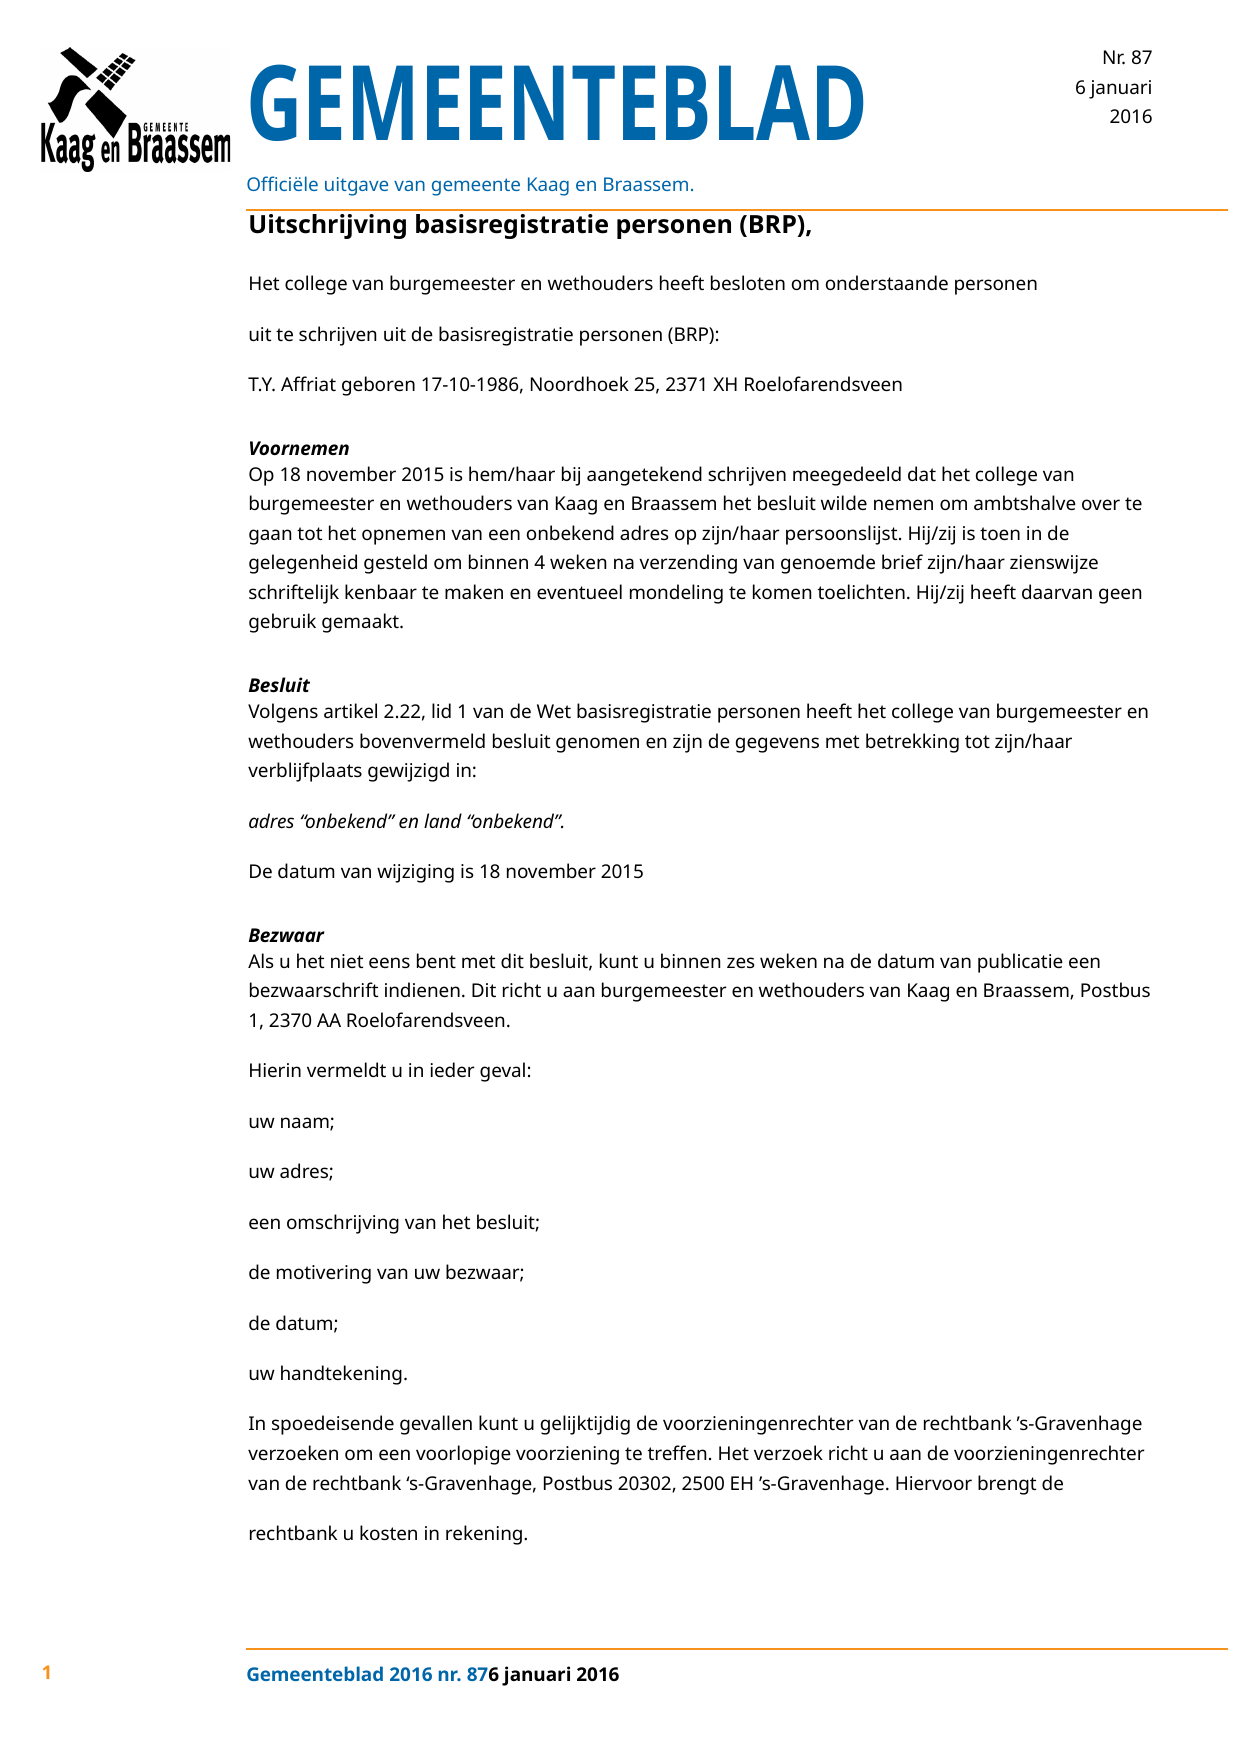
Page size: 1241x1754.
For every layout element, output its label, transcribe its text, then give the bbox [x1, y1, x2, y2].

text Als u het niet eens bent met dit besluit, kunt u binnen zes weken na de datum van publicatie een bezwaarschrift indienen. Dit richt u aan burgemeester en wethouders van Kaag en Braassem, Postbus 1, 2370 AA Roelofarendsveen. [248, 948, 1152, 1033]
text uw naam; [248, 1108, 1152, 1134]
text Op 18 november 2015 is hem/haar bij aangetekend schrijven meegedeeld dat het college van burgemeester en wethouders van Kaag en Braassem het besluit wilde nemen om ambtshalve over te gaan tot het opnemen van een onbekend adres op zijn/haar persoonslijst. Hij/zij is toen in de gelegenheid gesteld om binnen 4 weken na verzending van genoemde brief zijn/haar zienswijze schriftelijk kenbaar te maken en eventueel mondeling te komen toelichten. Hij/zij heeft daarvan geen gebruik gemaakt. [248, 461, 1152, 634]
picture [41, 47, 231, 172]
text uw adres; [248, 1158, 1152, 1184]
text De datum van wijziging is 18 november 2015 [248, 858, 1152, 884]
text Hierin vermeldt u in ieder geval: [248, 1058, 1152, 1083]
text Bezwaar [248, 922, 1152, 948]
text Uitschrijving basisregistratie personen (BRP), [248, 211, 1152, 241]
text T.Y. Affriat geboren 17-10-1986, Noordhoek 25, 2371 XH Roelofarendsveen [248, 371, 1152, 397]
text uw handtekening. [248, 1360, 1152, 1386]
text In spoedeisende gevallen kunt u gelijktijdig de voorzieningenrechter van de rechtbank ’s-Gravenhage verzoeken om een voorlopige voorziening te treffen. Het verzoek richt u aan de voorzieningenrechter van de rechtbank ‘s-Gravenhage, Postbus 20302, 2500 EH ’s-Gravenhage. Hiervoor brengt de [248, 1411, 1152, 1496]
text de datum; [248, 1310, 1152, 1336]
text Volgens artikel 2.22, lid 1 van de Wet basisregistratie personen heeft het college van burgemeester en wethouders bovenvermeld besluit genomen en zijn de gegevens met betrekking tot zijn/haar verblijfplaats gewijzigd in: [248, 698, 1152, 783]
text Het college van burgemeester en wethouders heeft besloten om onderstaande personen [248, 270, 1152, 296]
text de motivering van uw bezwaar; [248, 1259, 1152, 1285]
text uit te schrijven uit de basisregistratie personen (BRP): [248, 321, 1152, 346]
text Voornemen [248, 435, 1152, 461]
text rechtbank u kosten in rekening. [248, 1520, 1152, 1546]
text adres “onbekend” en land “onbekend”. [248, 808, 1152, 834]
text Besluit [248, 673, 1152, 698]
text een omschrijving van het besluit; [248, 1209, 1152, 1235]
